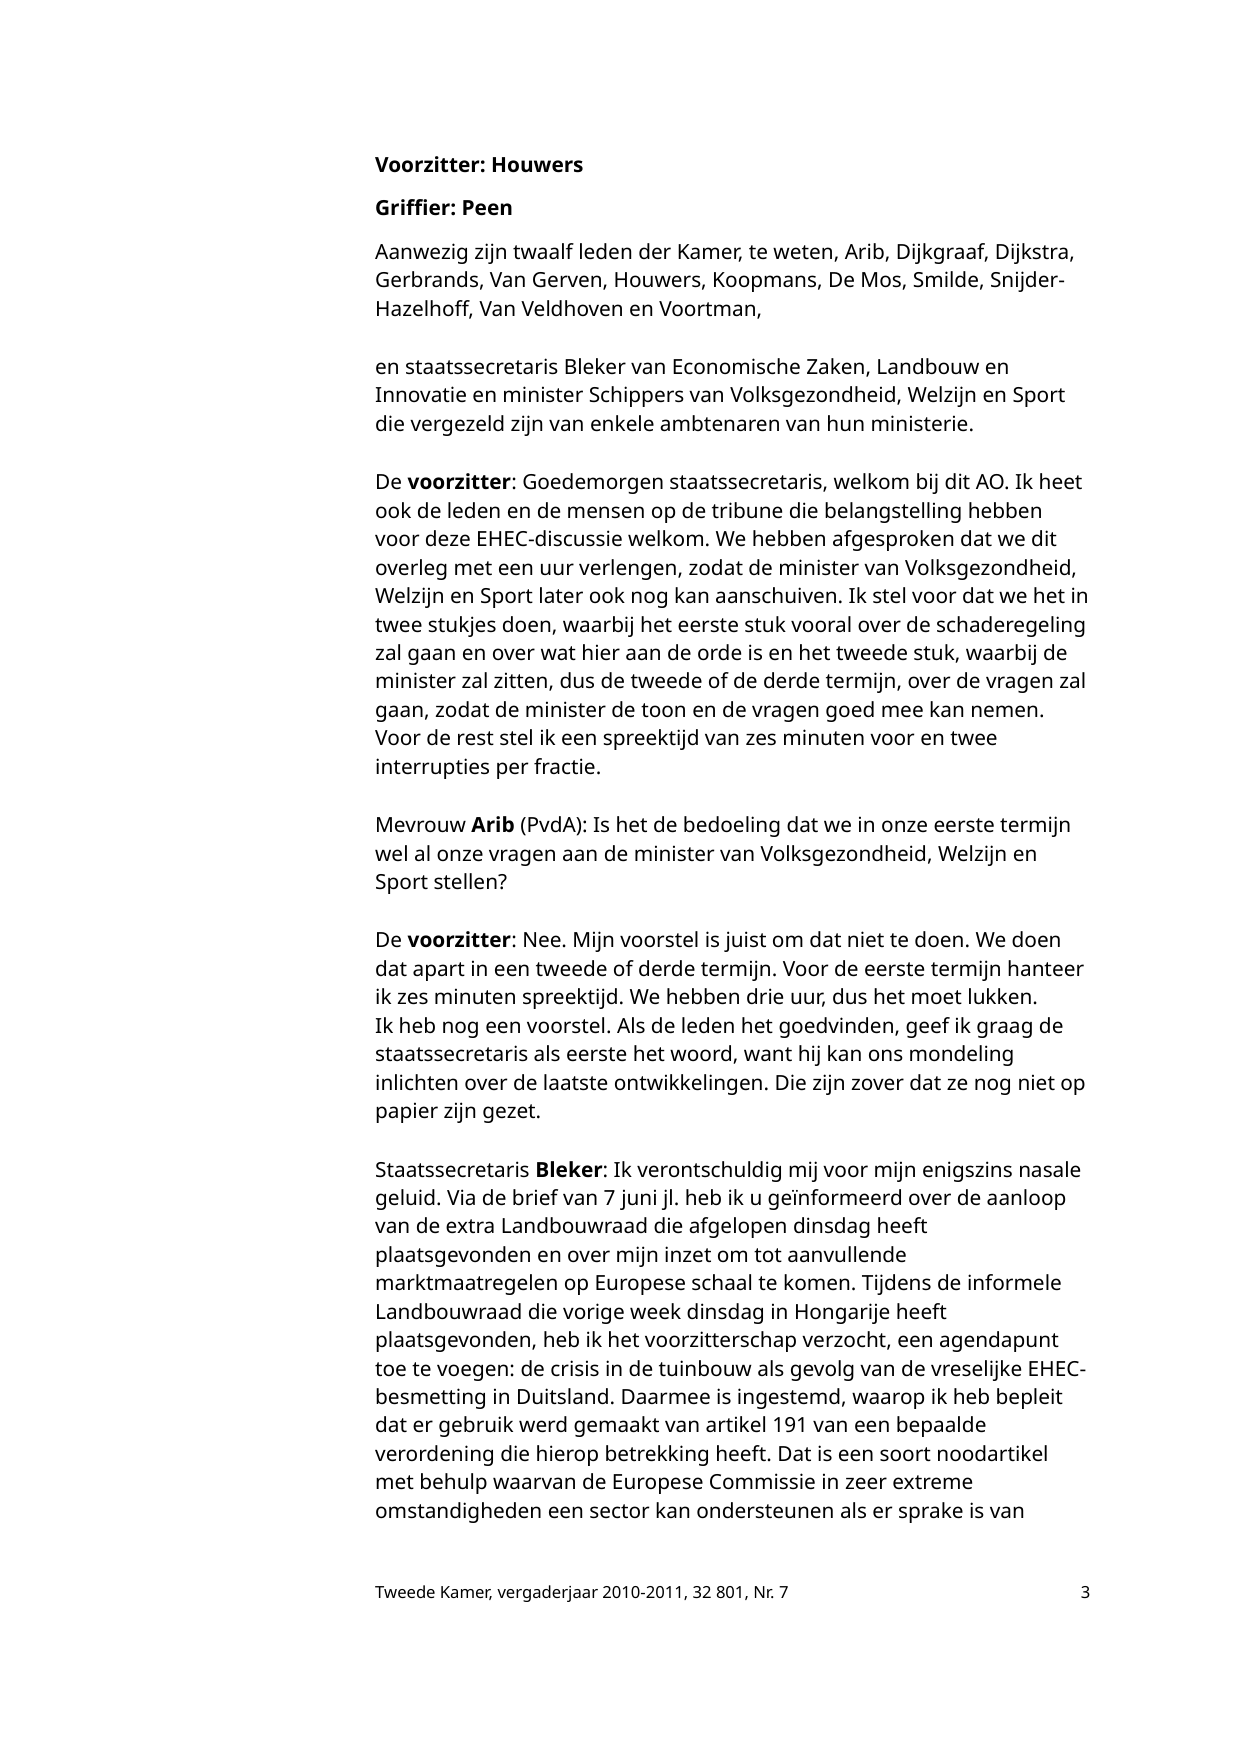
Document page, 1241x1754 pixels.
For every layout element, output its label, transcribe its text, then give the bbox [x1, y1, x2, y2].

text De voorzitter: Goedemorgen staatssecretaris, welkom bij dit AO. Ik heet ook de leden en de mensen op de tribune die belangstelling hebben voor deze EHEC-discussie welkom. We hebben afgesproken dat we dit overleg met een uur verlengen, zodat de minister van Volksgezondheid, Welzijn en Sport later ook nog kan aanschuiven. Ik stel voor dat we het in twee stukjes doen, waarbij het eerste stuk vooral over de schaderegeling zal gaan en over wat hier aan de orde is en het tweede stuk, waarbij de minister zal zitten, dus de tweede of de derde termijn, over de vragen zal gaan, zodat de minister de toon en de vragen goed mee kan nemen. Voor de rest stel ik een spreektijd van zes minuten voor en twee interrupties per fractie. [375, 467, 1090, 780]
text Ik heb nog een voorstel. Als de leden het goedvinden, geef ik graag de staatssecretaris als eerste het woord, want hij kan ons mondeling inlichten over de laatste ontwikkelingen. Die zijn zover dat ze nog niet op papier zijn gezet. [375, 1011, 1090, 1125]
text Voorzitter: Houwers [375, 150, 1090, 178]
text Aanwezig zijn twaalf leden der Kamer, te weten, Arib, Dijkgraaf, Dijkstra, Gerbrands, Van Gerven, Houwers, Koopmans, De Mos, Smilde, Snijder-Hazelhoff, Van Veldhoven en Voortman, [375, 237, 1090, 322]
text De voorzitter: Nee. Mijn voorstel is juist om dat niet te doen. We doen dat apart in een tweede of derde termijn. Voor de eerste termijn hanteer ik zes minuten spreektijd. We hebben drie uur, dus het moet lukken. [375, 926, 1090, 1011]
text Griffier: Peen [375, 193, 1090, 222]
text Mevrouw Arib (PvdA): Is het de bedoeling dat we in onze eerste termijn wel al onze vragen aan de minister van Volksgezondheid, Welzijn en Sport stellen? [375, 810, 1090, 896]
text Staatssecretaris Bleker: Ik verontschuldig mij voor mijn enigszins nasale geluid. Via de brief van 7 juni jl. heb ik u geïnformeerd over de aanloop van de extra Landbouwraad die afgelopen dinsdag heeft plaatsgevonden en over mijn inzet om tot aanvullende marktmaatregelen op Europese schaal te komen. Tijdens de informele Landbouwraad die vorige week dinsdag in Hongarije heeft plaatsgevonden, heb ik het voorzitterschap verzocht, een agendapunt toe te voegen: de crisis in de tuinbouw als gevolg van de vreselijke EHEC-besmetting in Duitsland. Daarmee is ingestemd, waarop ik heb bepleit dat er gebruik werd gemaakt van artikel 191 van een bepaalde verordening die hierop betrekking heeft. Dat is een soort noodartikel met behulp waarvan de Europese Commissie in zeer extreme omstandigheden een sector kan ondersteunen als er sprake is van [375, 1155, 1090, 1524]
text en staatssecretaris Bleker van Economische Zaken, Landbouw en Innovatie en minister Schippers van Volksgezondheid, Welzijn en Sport die vergezeld zijn van enkele ambtenaren van hun ministerie. [375, 352, 1090, 437]
